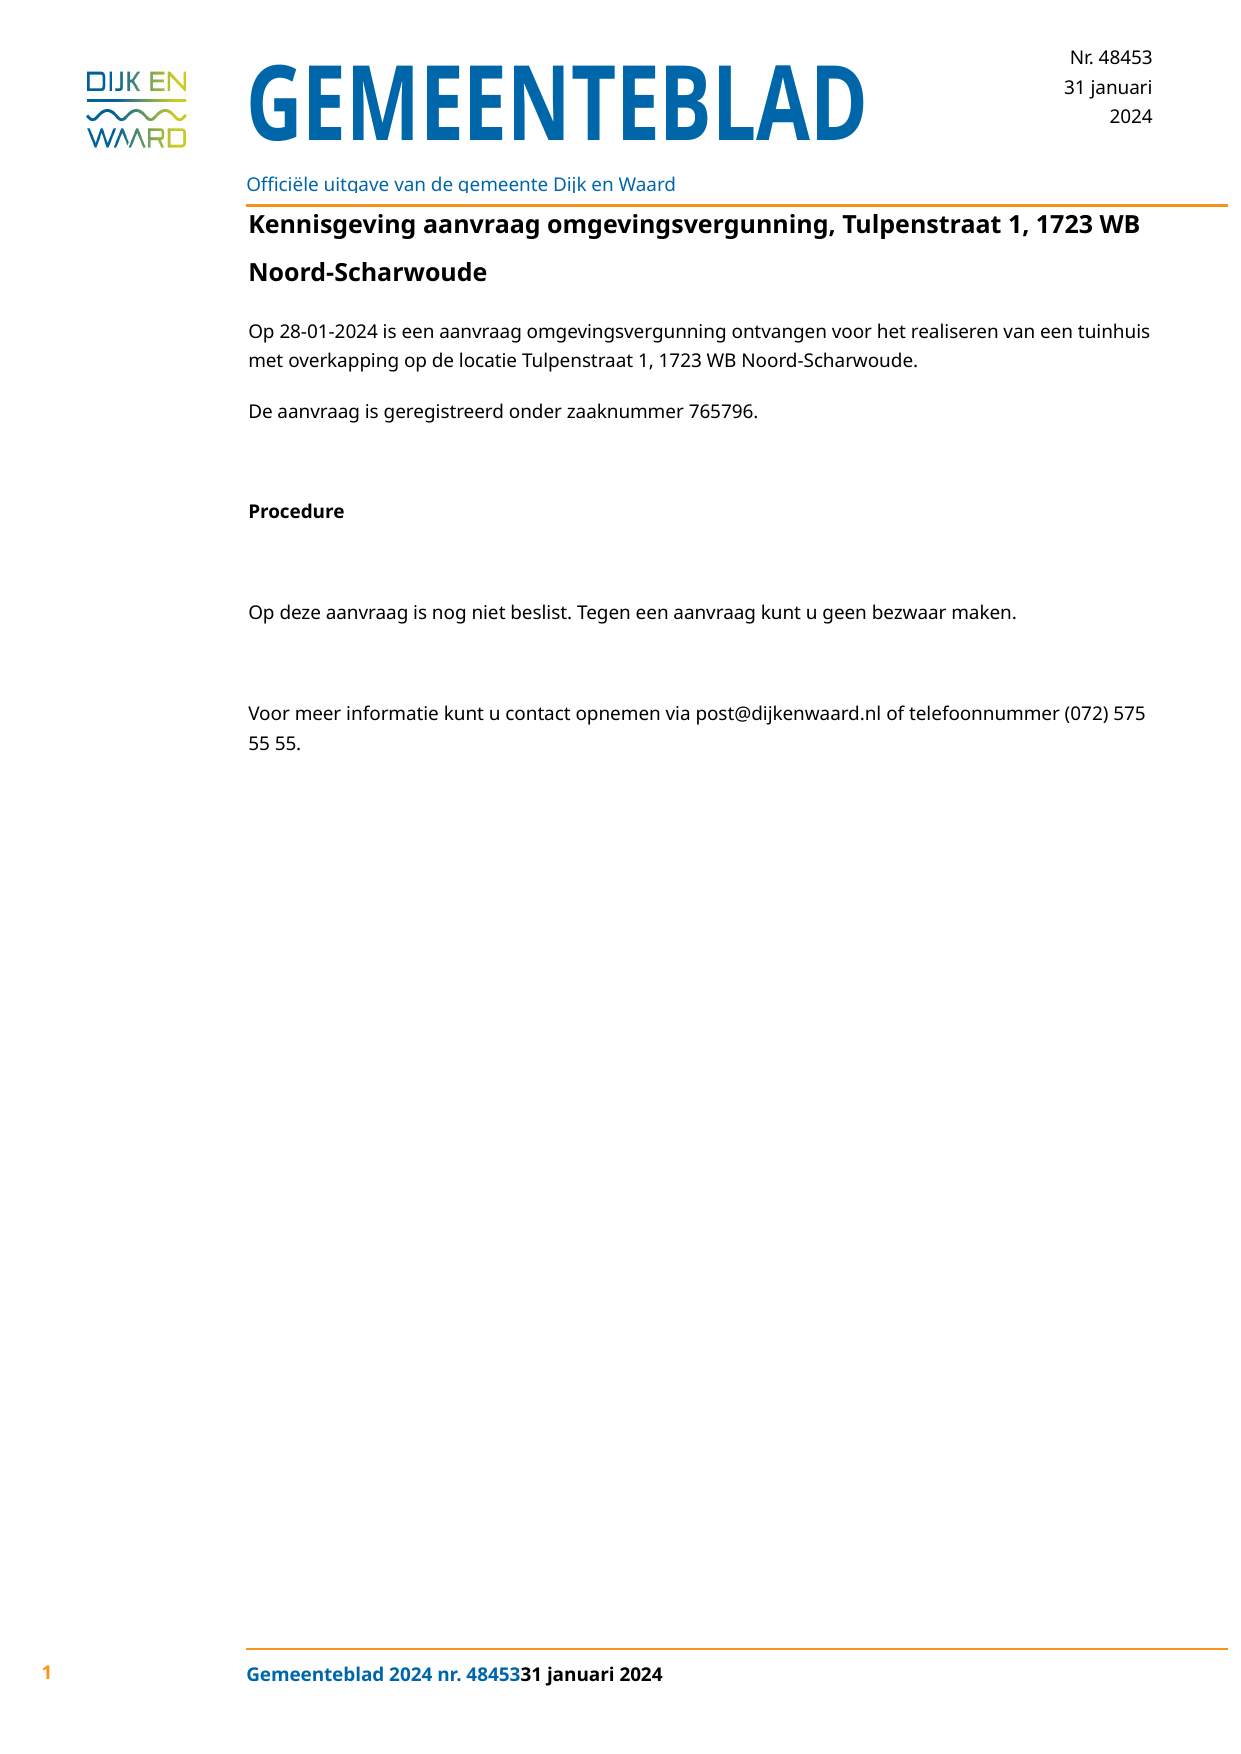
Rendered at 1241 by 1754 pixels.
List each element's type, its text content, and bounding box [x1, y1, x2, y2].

text Op deze aanvraag is nog niet beslist. Tegen een aanvraag kunt u geen bezwaar maken. [248, 599, 1152, 625]
text Op 28-01-2024 is een aanvraag omgevingsvergunning ontvangen voor het realiseren van een tuinhuis met overkapping op de locatie Tulpenstraat 1, 1723 WB Noord-Scharwoude. [248, 318, 1152, 373]
text De aanvraag is geregistreerd onder zaaknummer 765796. [248, 398, 1152, 424]
text Kennisgeving aanvraag omgevingsvergunning, Tulpenstraat 1, 1723 WB Noord-Scharwoude [248, 207, 1152, 288]
picture [41, 47, 231, 172]
text Procedure [248, 499, 1152, 524]
text Voor meer informatie kunt u contact opnemen via post@dijkenwaard.nl of telefoonnummer (072) 575 55 55. [248, 700, 1152, 756]
